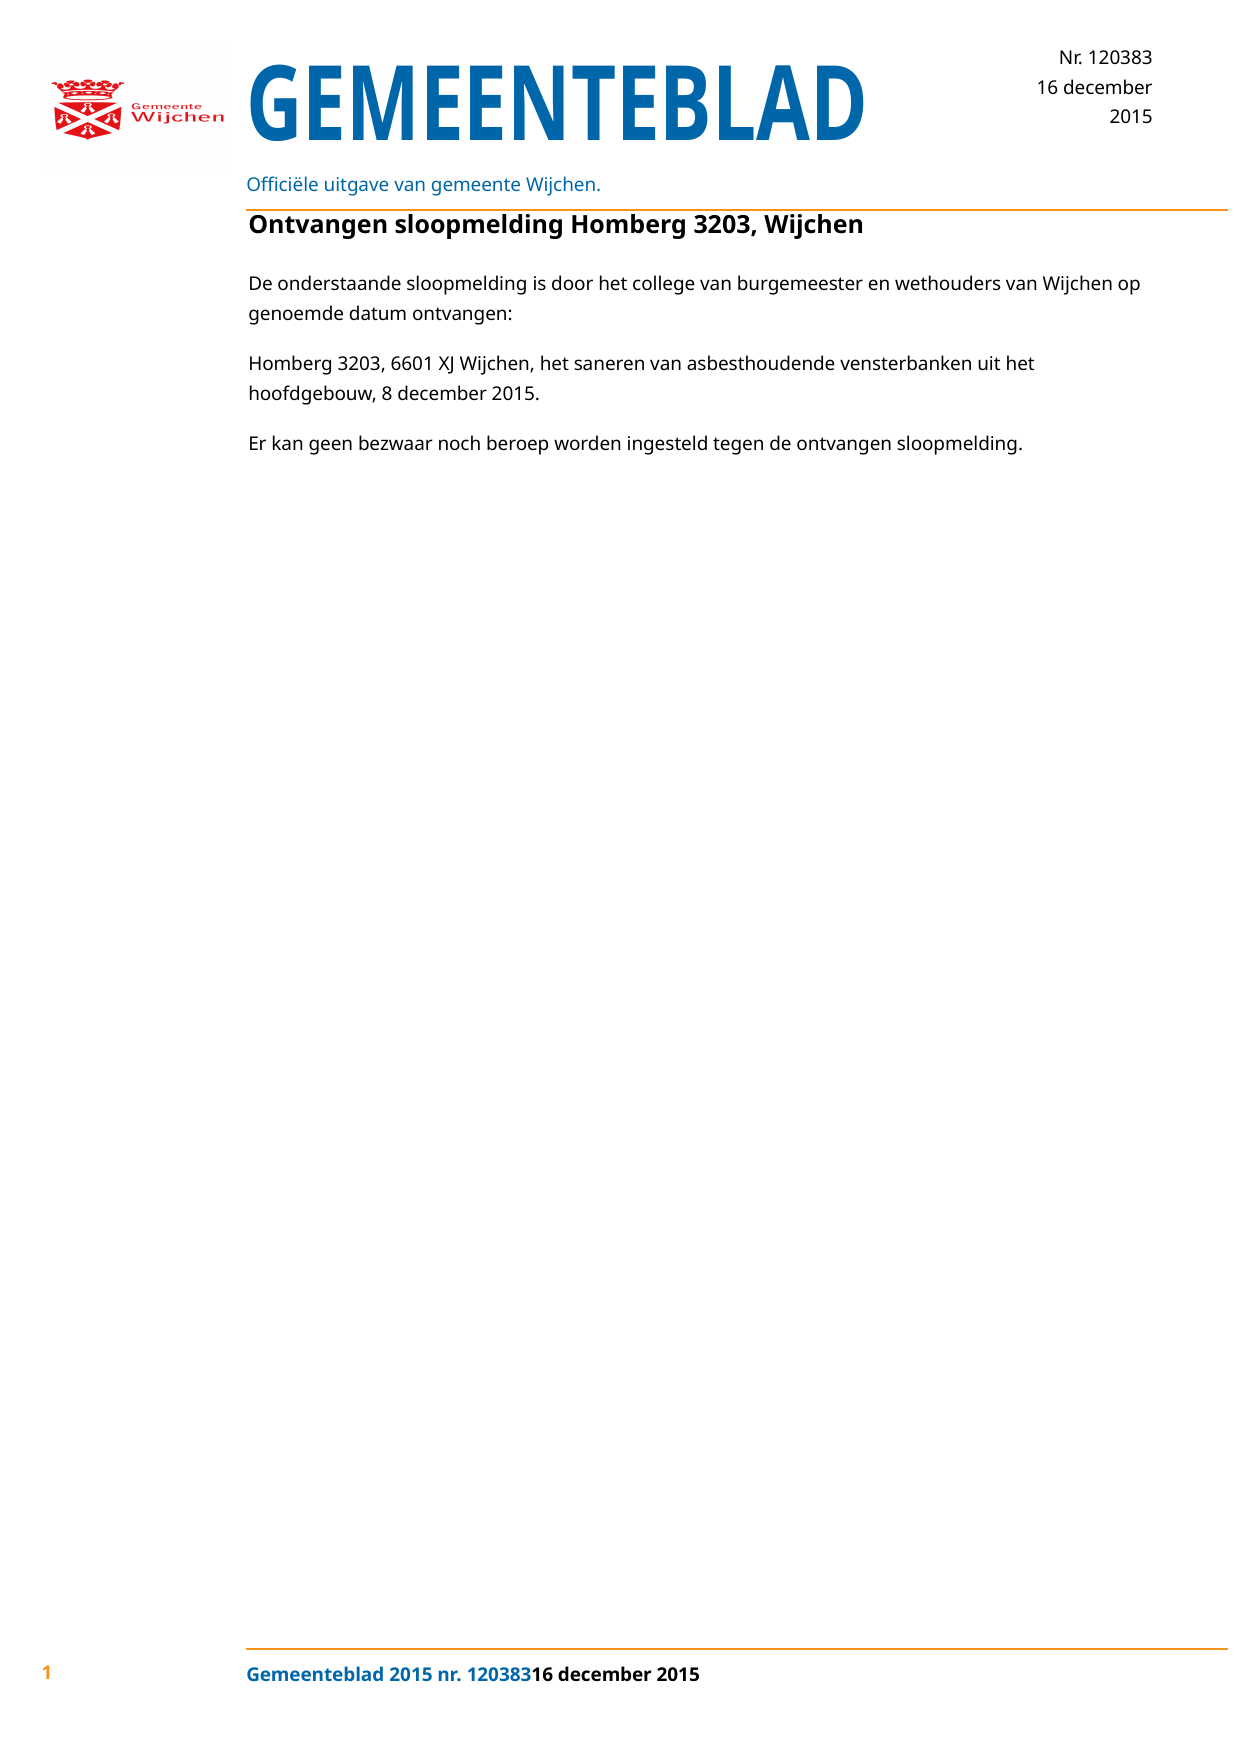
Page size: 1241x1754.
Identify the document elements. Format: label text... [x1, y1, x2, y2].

text Er kan geen bezwaar noch beroep worden ingesteld tegen de ontvangen sloopmelding. [248, 430, 1152, 456]
text Homberg 3203, 6601 XJ Wijchen, het saneren van asbesthoudende vensterbanken uit het hoofdgebouw, 8 december 2015. [248, 350, 1152, 406]
text Ontvangen sloopmelding Homberg 3203, Wijchen [248, 211, 1152, 241]
text De onderstaande sloopmelding is door het college van burgemeester en wethouders van Wijchen op genoemde datum ontvangen: [248, 270, 1152, 326]
picture [41, 47, 231, 172]
